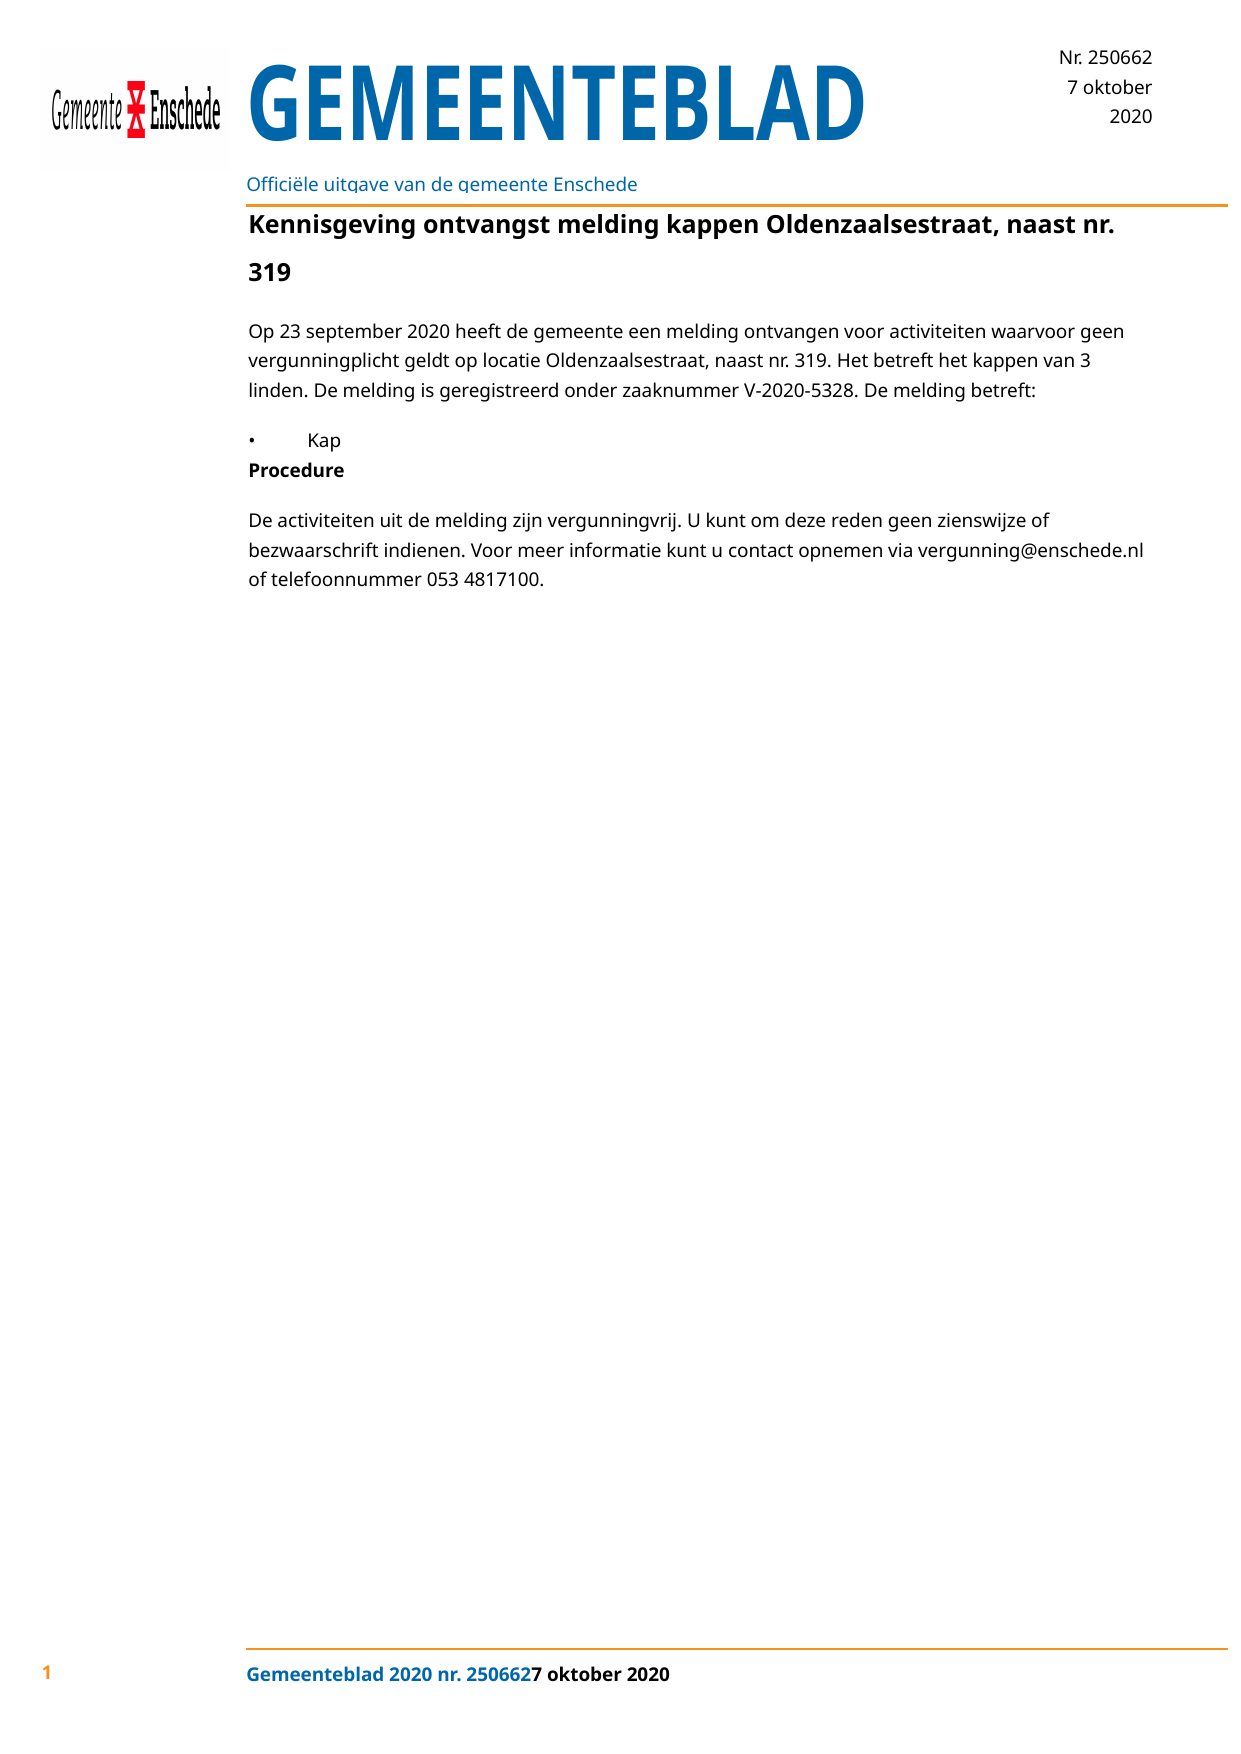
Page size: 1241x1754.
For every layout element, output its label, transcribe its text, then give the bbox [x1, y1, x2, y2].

text Op 23 september 2020 heeft de gemeente een melding ontvangen voor activiteiten waarvoor geen vergunningplicht geldt op locatie Oldenzaalsestraat, naast nr. 319. Het betreft het kappen van 3 linden. De melding is geregistreerd onder zaaknummer V-2020-5328. De melding betreft: [248, 318, 1152, 403]
text Kennisgeving ontvangst melding kappen Oldenzaalsestraat, naast nr. 319 [248, 207, 1152, 288]
picture [41, 47, 231, 172]
text Procedure [248, 457, 1152, 483]
list Kap [248, 427, 1152, 453]
text De activiteiten uit de melding zijn vergunningvrij. U kunt om deze reden geen zienswijze of bezwaarschrift indienen. Voor meer informatie kunt u contact opnemen via vergunning@enschede.nl of telefoonnummer 053 4817100. [248, 507, 1152, 592]
